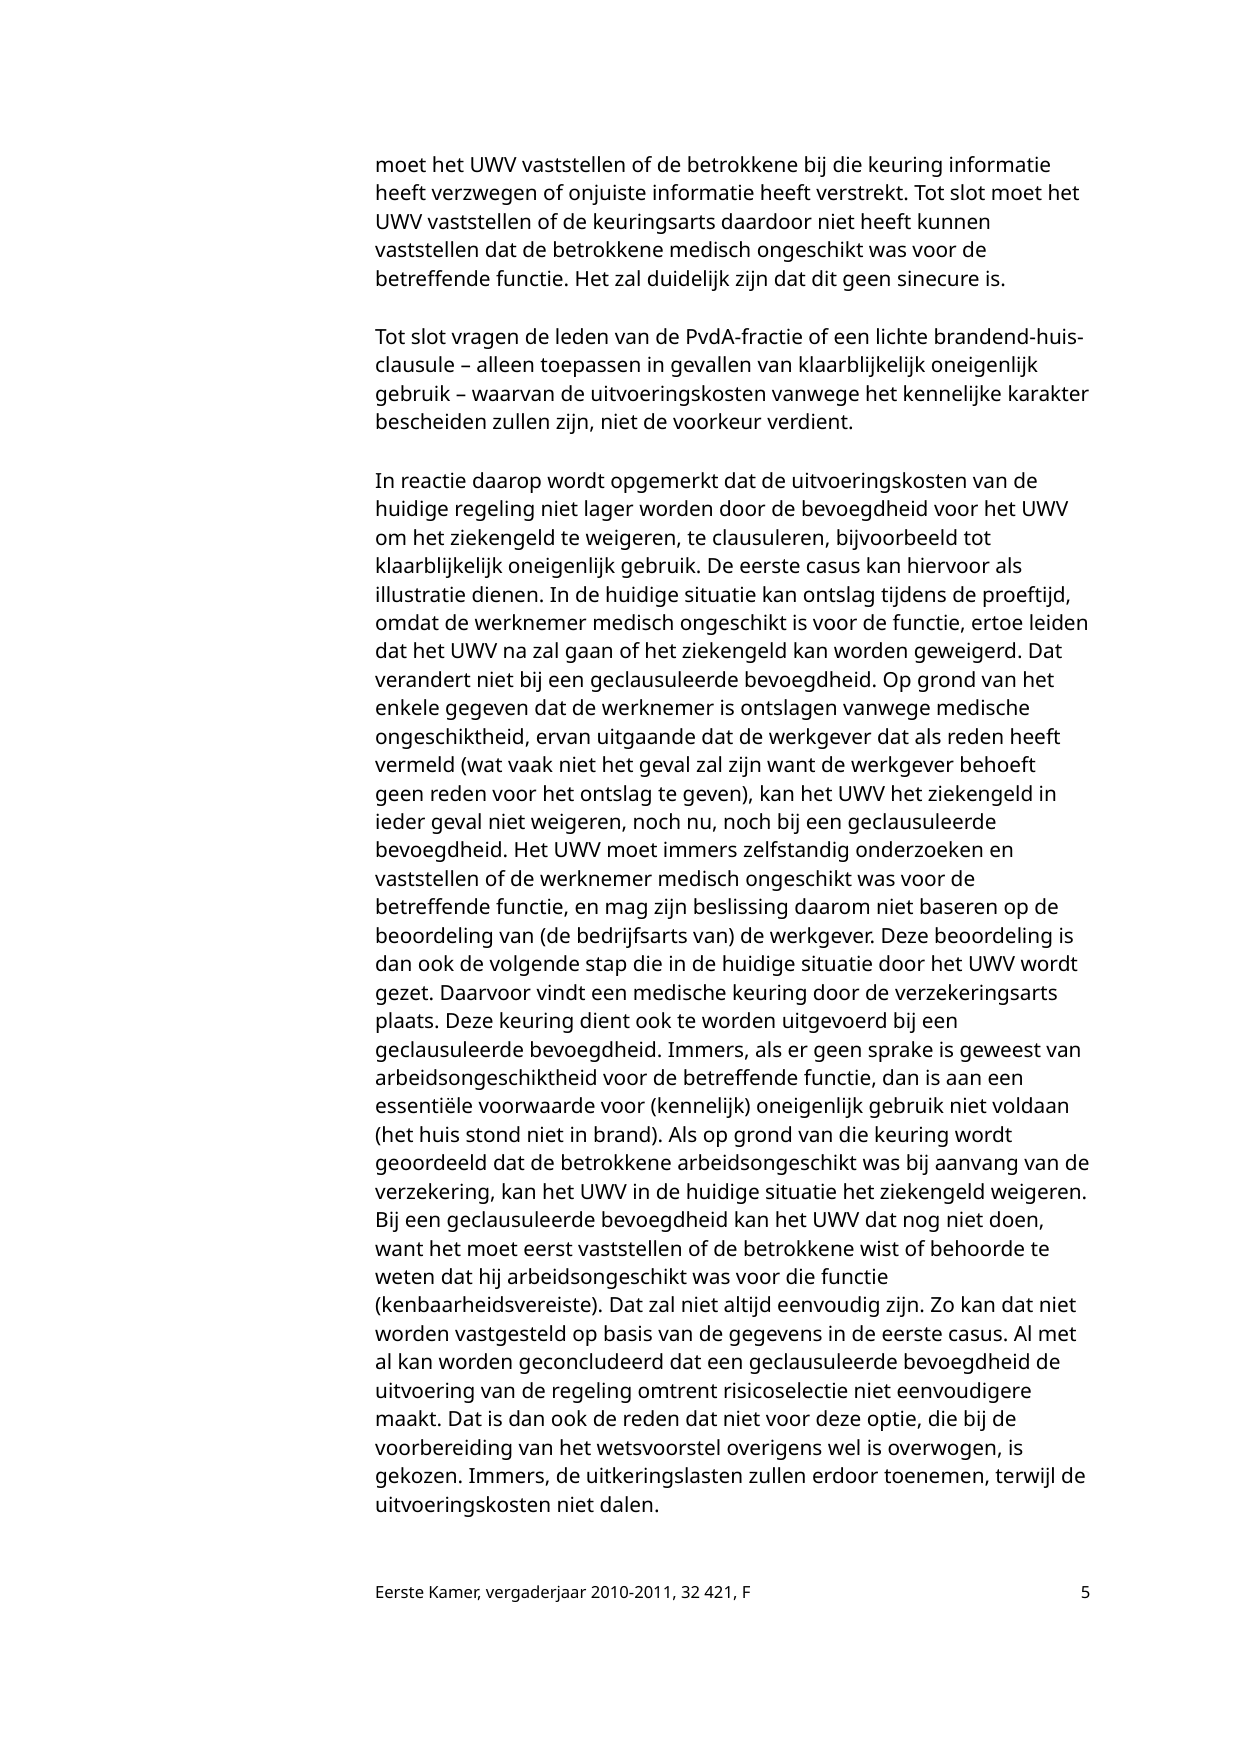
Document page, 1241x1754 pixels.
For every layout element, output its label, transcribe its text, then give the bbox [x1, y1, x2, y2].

text In reactie daarop wordt opgemerkt dat de uitvoeringskosten van de huidige regeling niet lager worden door de bevoegdheid voor het UWV om het ziekengeld te weigeren, te clausuleren, bijvoorbeeld tot klaarblijkelijk oneigenlijk gebruik. De eerste casus kan hiervoor als illustratie dienen. In de huidige situatie kan ontslag tijdens de proeftijd, omdat de werknemer medisch ongeschikt is voor de functie, ertoe leiden dat het UWV na zal gaan of het ziekengeld kan worden geweigerd. Dat verandert niet bij een geclausuleerde bevoegdheid. Op grond van het enkele gegeven dat de werknemer is ontslagen vanwege medische ongeschiktheid, ervan uitgaande dat de werkgever dat als reden heeft vermeld (wat vaak niet het geval zal zijn want de werkgever behoeft geen reden voor het ontslag te geven), kan het UWV het ziekengeld in ieder geval niet weigeren, noch nu, noch bij een geclausuleerde bevoegdheid. Het UWV moet immers zelfstandig onderzoeken en vaststellen of de werknemer medisch ongeschikt was voor de betreffende functie, en mag zijn beslissing daarom niet baseren op de beoordeling van (de bedrijfsarts van) de werkgever. Deze beoordeling is dan ook de volgende stap die in de huidige situatie door het UWV wordt gezet. Daarvoor vindt een medische keuring door de verzekeringsarts plaats. Deze keuring dient ook te worden uitgevoerd bij een geclausuleerde bevoegdheid. Immers, als er geen sprake is geweest van arbeidsongeschiktheid voor de betreffende functie, dan is aan een essentiële voorwaarde voor (kennelijk) oneigenlijk gebruik niet voldaan (het huis stond niet in brand). Als op grond van die keuring wordt geoordeeld dat de betrokkene arbeidsongeschikt was bij aanvang van de verzekering, kan het UWV in de huidige situatie het ziekengeld weigeren. Bij een geclausuleerde bevoegdheid kan het UWV dat nog niet doen, want het moet eerst vaststellen of de betrokkene wist of behoorde te weten dat hij arbeidsongeschikt was voor die functie (kenbaarheidsvereiste). Dat zal niet altijd eenvoudig zijn. Zo kan dat niet worden vastgesteld op basis van de gegevens in de eerste casus. Al met al kan worden geconcludeerd dat een geclausuleerde bevoegdheid de uitvoering van de regeling omtrent risicoselectie niet eenvoudigere maakt. Dat is dan ook de reden dat niet voor deze optie, die bij de voorbereiding van het wetsvoorstel overigens wel is overwogen, is gekozen. Immers, de uitkeringslasten zullen erdoor toenemen, terwijl de uitvoeringskosten niet dalen. [375, 466, 1090, 1518]
text Tot slot vragen de leden van de PvdA-fractie of een lichte brandend-huis-clausule – alleen toepassen in gevallen van klaarblijkelijk oneigenlijk gebruik – waarvan de uitvoeringskosten vanwege het kennelijke karakter bescheiden zullen zijn, niet de voorkeur verdient. [375, 322, 1090, 436]
text moet het UWV vaststellen of de betrokkene bij die keuring informatie heeft verzwegen of onjuiste informatie heeft verstrekt. Tot slot moet het UWV vaststellen of de keuringsarts daardoor niet heeft kunnen vaststellen dat de betrokkene medisch ongeschikt was voor de betreffende functie. Het zal duidelijk zijn dat dit geen sinecure is. [375, 150, 1090, 292]
